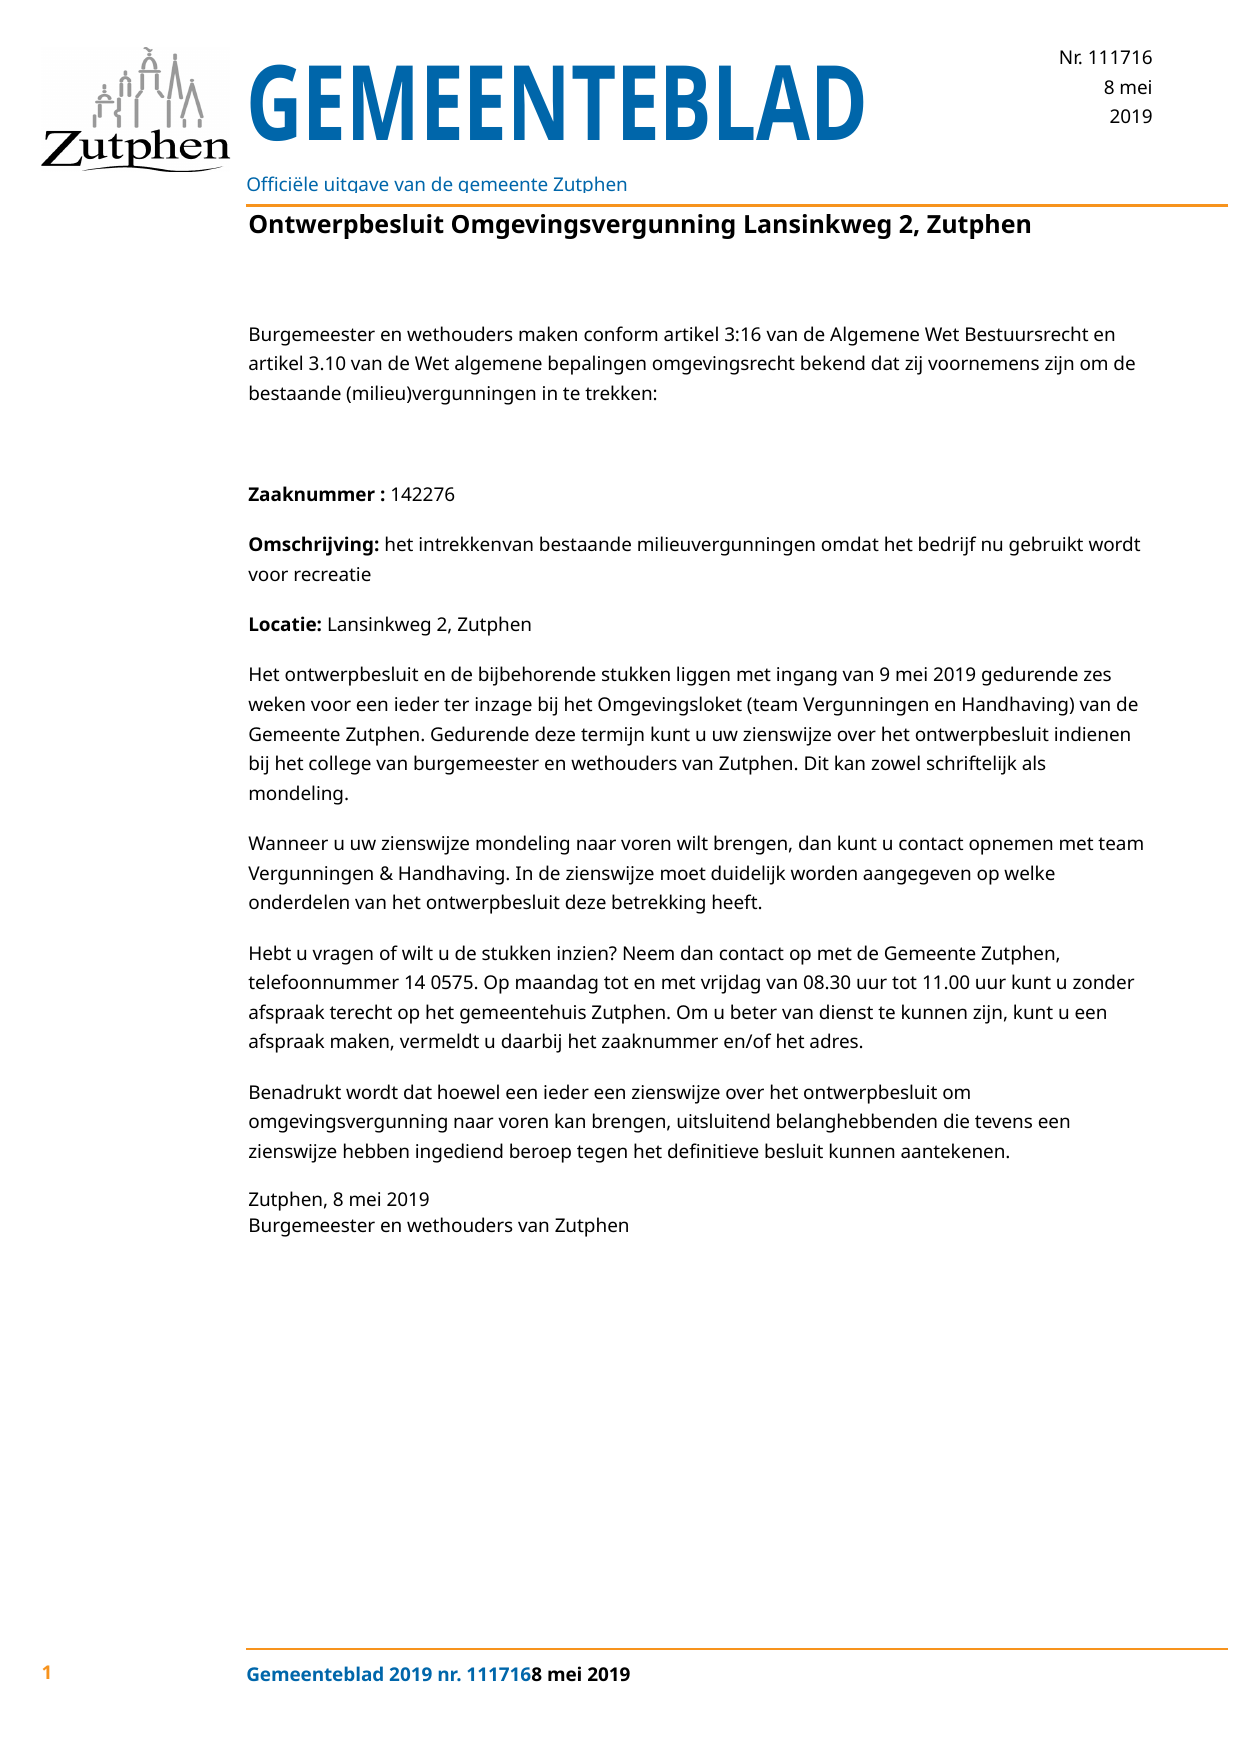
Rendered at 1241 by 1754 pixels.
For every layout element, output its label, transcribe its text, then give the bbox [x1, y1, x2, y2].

text Burgemeester en wethouders van Zutphen [248, 1212, 1152, 1237]
picture [41, 47, 231, 172]
text Zutphen, 8 mei 2019 [248, 1186, 1152, 1212]
text Zaaknummer : 142276 [248, 481, 1152, 506]
text Locatie: Lansinkweg 2, Zutphen [248, 611, 1152, 637]
text Hebt u vragen of wilt u de stukken inzien? Neem dan contact op met de Gemeente Zutphen, telefoonnummer 14 0575. Op maandag tot en met vrijdag van 08.30 uur tot 11.00 uur kunt u zonder afspraak terecht op het gemeentehuis Zutphen. Om u beter van dienst te kunnen zijn, kunt u een afspraak maken, vermeldt u daarbij het zaaknummer en/of het adres. [248, 940, 1152, 1054]
text Benadrukt wordt dat hoewel een ieder een zienswijze over het ontwerpbesluit om omgevingsvergunning naar voren kan brengen, uitsluitend belanghebbenden die tevens een zienswijze hebben ingediend beroep tegen het definitieve besluit kunnen aantekenen. [248, 1079, 1152, 1164]
text Burgemeester en wethouders maken conform artikel 3:16 van de Algemene Wet Bestuursrecht en artikel 3.10 van de Wet algemene bepalingen omgevingsrecht bekend dat zij voornemens zijn om de bestaande (milieu)vergunningen in te trekken: [248, 321, 1152, 406]
text Wanneer u uw zienswijze mondeling naar voren wilt brengen, dan kunt u contact opnemen met team Vergunningen & Handhaving. In de zienswijze moet duidelijk worden aangegeven op welke onderdelen van het ontwerpbesluit deze betrekking heeft. [248, 830, 1152, 915]
text Het ontwerpbesluit en de bijbehorende stukken liggen met ingang van 9 mei 2019 gedurende zes weken voor een ieder ter inzage bij het Omgevingsloket (team Vergunningen en Handhaving) van de Gemeente Zutphen. Gedurende deze termijn kunt u uw zienswijze over het ontwerpbesluit indienen bij het college van burgemeester en wethouders van Zutphen. Dit kan zowel schriftelijk als mondeling. [248, 662, 1152, 806]
text Ontwerpbesluit Omgevingsvergunning Lansinkweg 2, Zutphen [248, 207, 1152, 241]
text Omschrijving: het intrekkenvan bestaande milieuvergunningen omdat het bedrijf nu gebruikt wordt voor recreatie [248, 531, 1152, 586]
